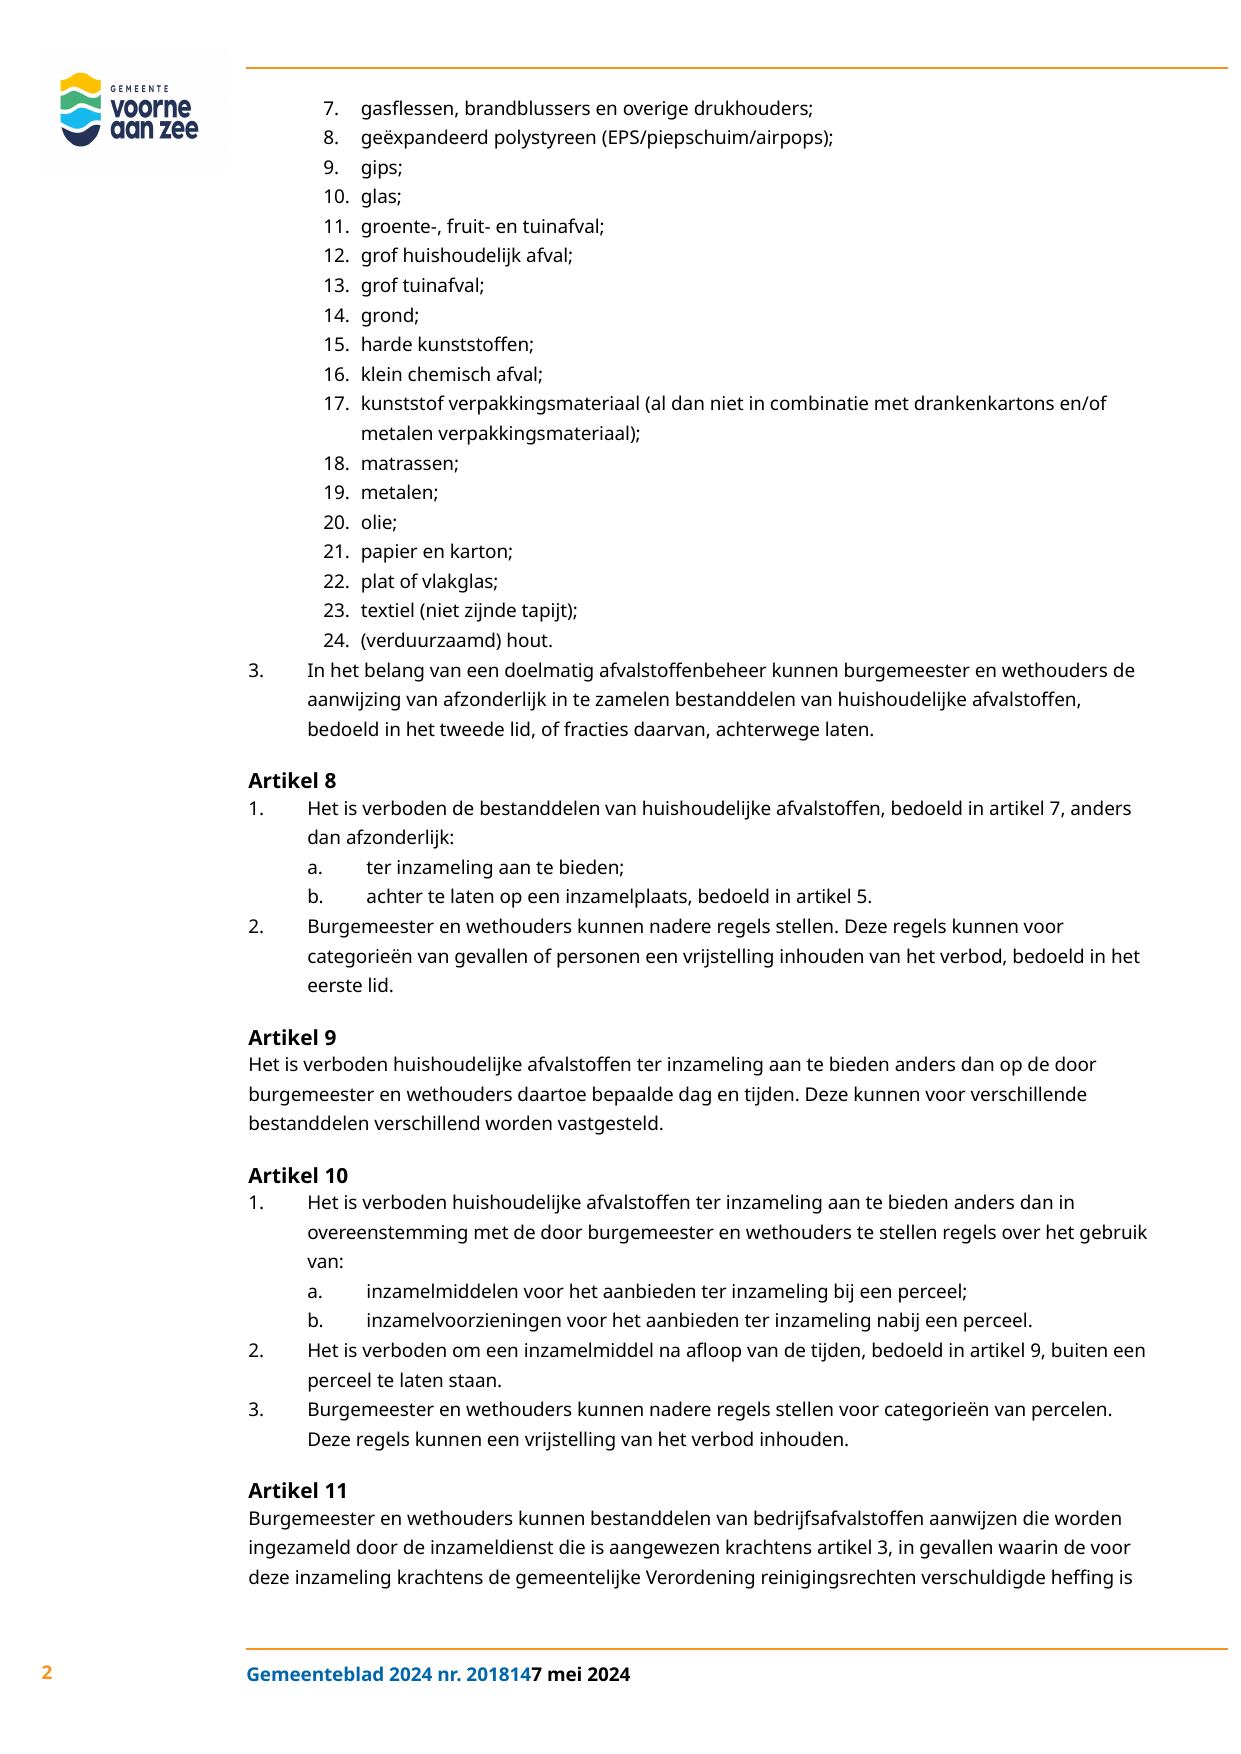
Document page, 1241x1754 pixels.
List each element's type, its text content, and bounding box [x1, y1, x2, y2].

list Het is verboden huishoudelijke afvalstoffen ter inzameling aan te bieden anders dan in overeenstemming met de door burgemeester en wethouders te stellen regels over het gebruik van: [248, 1189, 1152, 1274]
list Het is verboden de bestanddelen van huishoudelijke afvalstoffen, bedoeld in artikel 7, anders dan afzonderlijk: [248, 795, 1152, 850]
list harde kunststoffen; [323, 331, 1152, 357]
text Burgemeester en wethouders kunnen bestanddelen van bedrijfsafvalstoffen aanwijzen die worden ingezameld door de inzameldienst die is aangewezen krachtens artikel 3, in gevallen waarin de voor deze inzameling krachtens de gemeentelijke Verordening reinigingsrechten verschuldigde heffing is [248, 1505, 1152, 1590]
list Burgemeester en wethouders kunnen nadere regels stellen voor categorieën van percelen. Deze regels kunnen een vrijstelling van het verbod inhouden. [248, 1396, 1152, 1452]
list grond; [323, 302, 1152, 328]
list grof tuinafval; [323, 272, 1152, 298]
text Artikel 10 [248, 1161, 1152, 1189]
list grof huishoudelijk afval; [323, 243, 1152, 268]
list In het belang van een doelmatig afvalstoffenbeheer kunnen burgemeester en wethouders de aanwijzing van afzonderlijk in te zamelen bestanddelen van huishoudelijke afvalstoffen, bedoeld in het tweede lid, of fracties daarvan, achterwege laten. [248, 657, 1152, 742]
list textiel (niet zijnde tapijt); [323, 598, 1152, 623]
list klein chemisch afval; [323, 361, 1152, 387]
list inzamelmiddelen voor het aanbieden ter inzameling bij een perceel; [307, 1278, 1152, 1304]
list matrassen; [323, 450, 1152, 476]
list geëxpandeerd polystyreen (EPS/piepschuim/airpops); [323, 124, 1152, 150]
list ter inzameling aan te bieden; [307, 854, 1152, 880]
picture [41, 47, 231, 172]
list groente-, fruit- en tuinafval; [323, 213, 1152, 239]
list papier en karton; [323, 538, 1152, 564]
list (verduurzaamd) hout. [323, 627, 1152, 653]
list achter te laten op een inzamelplaats, bedoeld in artikel 5. [307, 884, 1152, 909]
list kunststof verpakkingsmateriaal (al dan niet in combinatie met drankenkartons en/of metalen verpakkingsmateriaal); [323, 391, 1152, 446]
list gasflessen, brandblussers en overige drukhouders; [323, 95, 1152, 121]
text Artikel 11 [248, 1476, 1152, 1505]
list plat of vlakglas; [323, 568, 1152, 594]
text Artikel 8 [248, 766, 1152, 795]
list olie; [323, 509, 1152, 535]
text Artikel 9 [248, 1023, 1152, 1051]
list metalen; [323, 479, 1152, 505]
list Het is verboden om een inzamelmiddel na afloop van de tijden, bedoeld in artikel 9, buiten een perceel te laten staan. [248, 1337, 1152, 1392]
list Burgemeester en wethouders kunnen nadere regels stellen. Deze regels kunnen voor categorieën van gevallen of personen een vrijstelling inhouden van het verbod, bedoeld in het eerste lid. [248, 913, 1152, 998]
list gips; [323, 154, 1152, 180]
list inzamelvoorzieningen voor het aanbieden ter inzameling nabij een perceel. [307, 1308, 1152, 1333]
text Het is verboden huishoudelijke afvalstoffen ter inzameling aan te bieden anders dan op de door burgemeester en wethouders daartoe bepaalde dag en tijden. Deze kunnen voor verschillende bestanddelen verschillend worden vastgesteld. [248, 1051, 1152, 1136]
list glas; [323, 183, 1152, 209]
